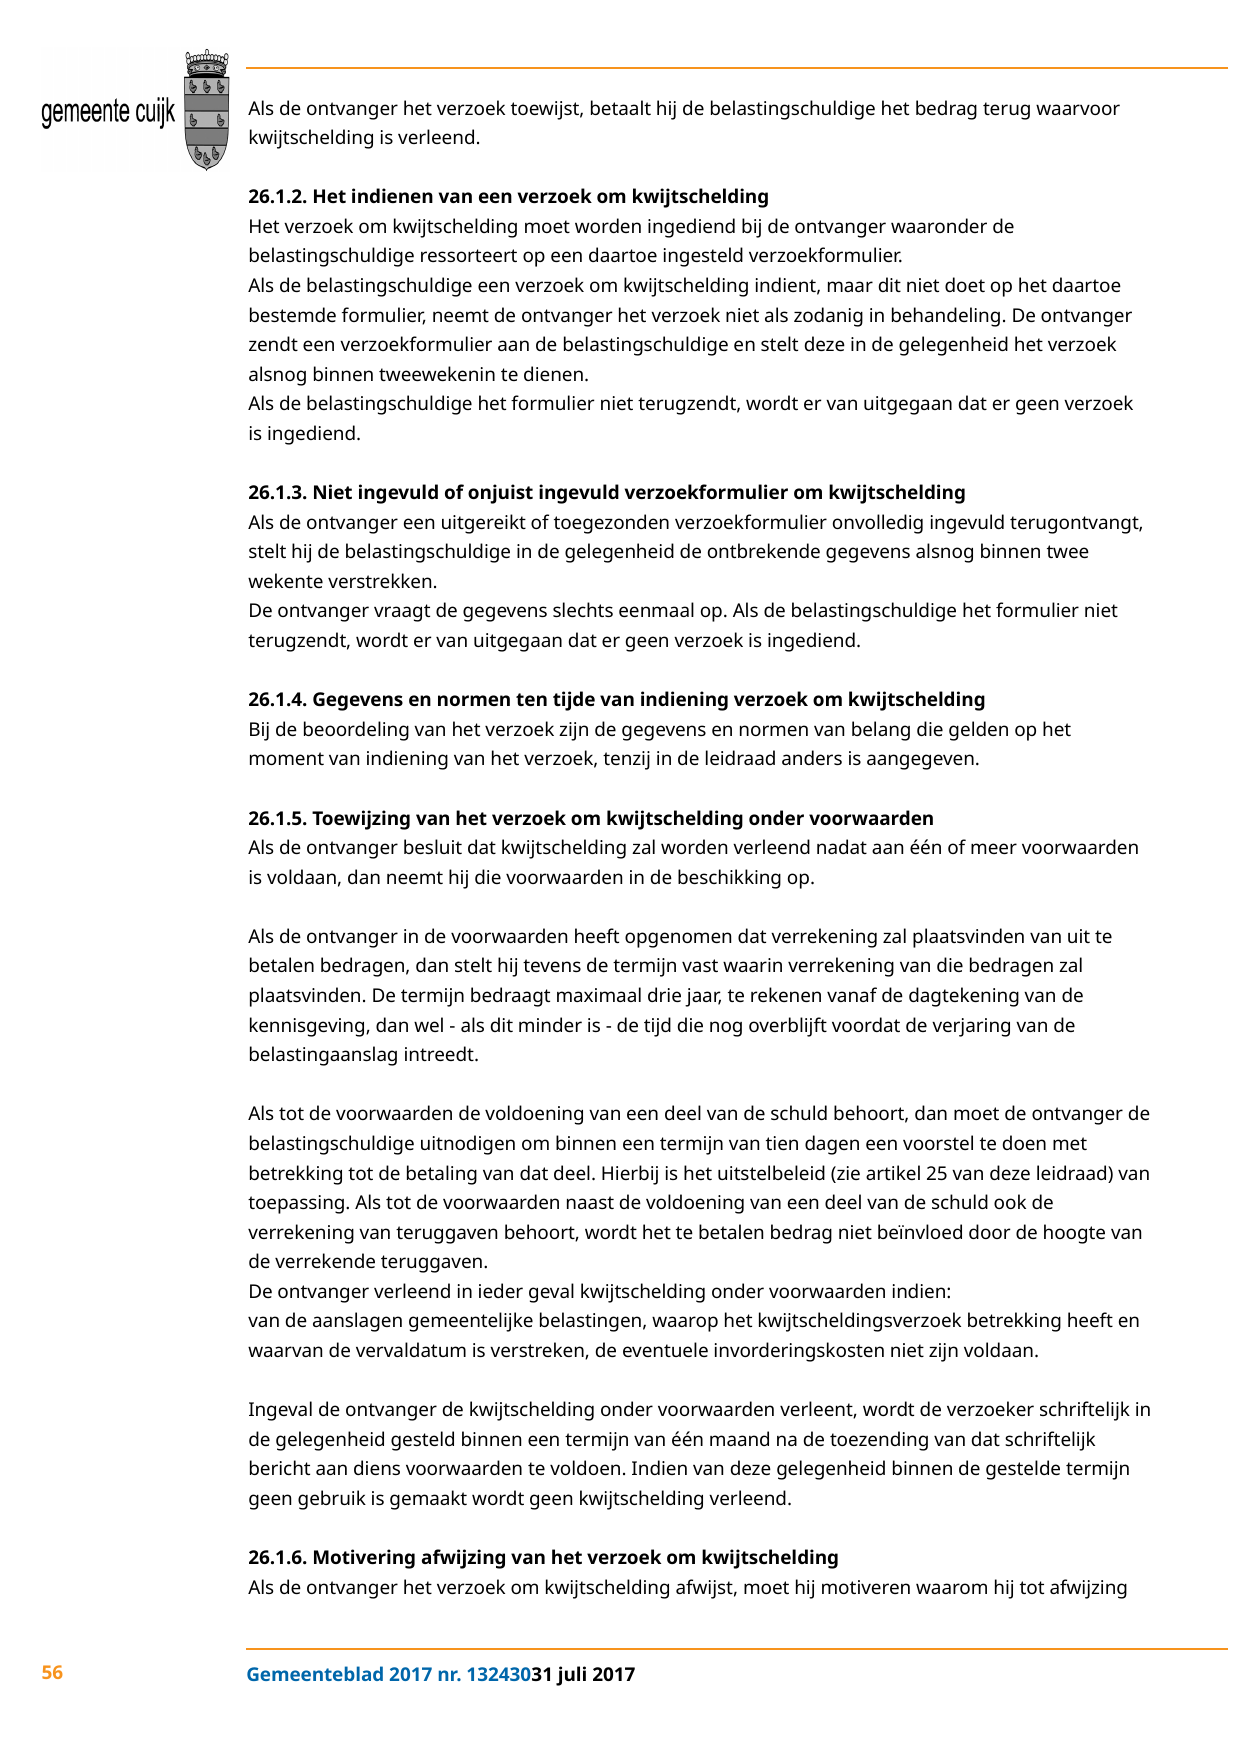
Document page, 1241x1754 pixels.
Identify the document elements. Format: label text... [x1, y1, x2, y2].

text Als de ontvanger een uitgereikt of toegezonden verzoekformulier onvolledig ingevuld terugontvangt, stelt hij de belastingschuldige in de gelegenheid de ontbrekende gegevens alsnog binnen twee wekente verstrekken. [248, 509, 1152, 594]
text Ingeval de ontvanger de kwijtschelding onder voorwaarden verleent, wordt de verzoeker schriftelijk in de gelegenheid gesteld binnen een termijn van één maand na de toezending van dat schriftelijk bericht aan diens voorwaarden te voldoen. Indien van deze gelegenheid binnen de gestelde termijn geen gebruik is gemaakt wordt geen kwijtschelding verleend. [248, 1396, 1152, 1511]
text De ontvanger vraagt de gegevens slechts eenmaal op. Als de belastingschuldige het formulier niet terugzendt, wordt er van uitgegaan dat er geen verzoek is ingediend. [248, 598, 1152, 653]
text Het verzoek om kwijtschelding moet worden ingediend bij de ontvanger waaronder de belastingschuldige ressorteert op een daartoe ingesteld verzoekformulier. [248, 213, 1152, 268]
text Als de ontvanger in de voorwaarden heeft opgenomen dat verrekening zal plaatsvinden van uit te betalen bedragen, dan stelt hij tevens de termijn vast waarin verrekening van die bedragen zal plaatsvinden. De termijn bedraagt maximaal drie jaar, te rekenen vanaf de dagtekening van de kennisgeving, dan wel - als dit minder is - de tijd die nog overblijft voordat de verjaring van de belastingaanslag intreedt. [248, 923, 1152, 1067]
picture [41, 47, 231, 172]
text 26.1.5. Toewijzing van het verzoek om kwijtschelding onder voorwaarden [248, 805, 1152, 831]
text 26.1.2. Het indienen van een verzoek om kwijtschelding [248, 183, 1152, 209]
text Als de belastingschuldige het formulier niet terugzendt, wordt er van uitgegaan dat er geen verzoek is ingediend. [248, 391, 1152, 446]
text 26.1.6. Motivering afwijzing van het verzoek om kwijtschelding [248, 1544, 1152, 1570]
text Als de ontvanger het verzoek toewijst, betaalt hij de belastingschuldige het bedrag terug waarvoor kwijtschelding is verleend. [248, 95, 1152, 150]
text van de aanslagen gemeentelijke belastingen, waarop het kwijtscheldingsverzoek betrekking heeft en waarvan de vervaldatum is verstreken, de eventuele invorderingskosten niet zijn voldaan. [248, 1308, 1152, 1363]
text Bij de beoordeling van het verzoek zijn de gegevens en normen van belang die gelden op het moment van indiening van het verzoek, tenzij in de leidraad anders is aangegeven. [248, 716, 1152, 771]
text Als de ontvanger het verzoek om kwijtschelding afwijst, moet hij motiveren waarom hij tot afwijzing [248, 1574, 1152, 1600]
text 26.1.4. Gegevens en normen ten tijde van indiening verzoek om kwijtschelding [248, 686, 1152, 712]
text 26.1.3. Niet ingevuld of onjuist ingevuld verzoekformulier om kwijtschelding [248, 479, 1152, 505]
text Als de ontvanger besluit dat kwijtschelding zal worden verleend nadat aan één of meer voorwaarden is voldaan, dan neemt hij die voorwaarden in de beschikking op. [248, 834, 1152, 890]
text Als tot de voorwaarden de voldoening van een deel van de schuld behoort, dan moet de ontvanger de belastingschuldige uitnodigen om binnen een termijn van tien dagen een voorstel te doen met betrekking tot de betaling van dat deel. Hierbij is het uitstelbeleid (zie artikel 25 van deze leidraad) van toepassing. Als tot de voorwaarden naast de voldoening van een deel van de schuld ook de verrekening van teruggaven behoort, wordt het te betalen bedrag niet beïnvloed door de hoogte van de verrekende teruggaven. [248, 1101, 1152, 1274]
text De ontvanger verleend in ieder geval kwijtschelding onder voorwaarden indien: [248, 1278, 1152, 1304]
text Als de belastingschuldige een verzoek om kwijtschelding indient, maar dit niet doet op het daartoe bestemde formulier, neemt de ontvanger het verzoek niet als zodanig in behandeling. De ontvanger zendt een verzoekformulier aan de belastingschuldige en stelt deze in de gelegenheid het verzoek alsnog binnen tweewekenin te dienen. [248, 272, 1152, 387]
